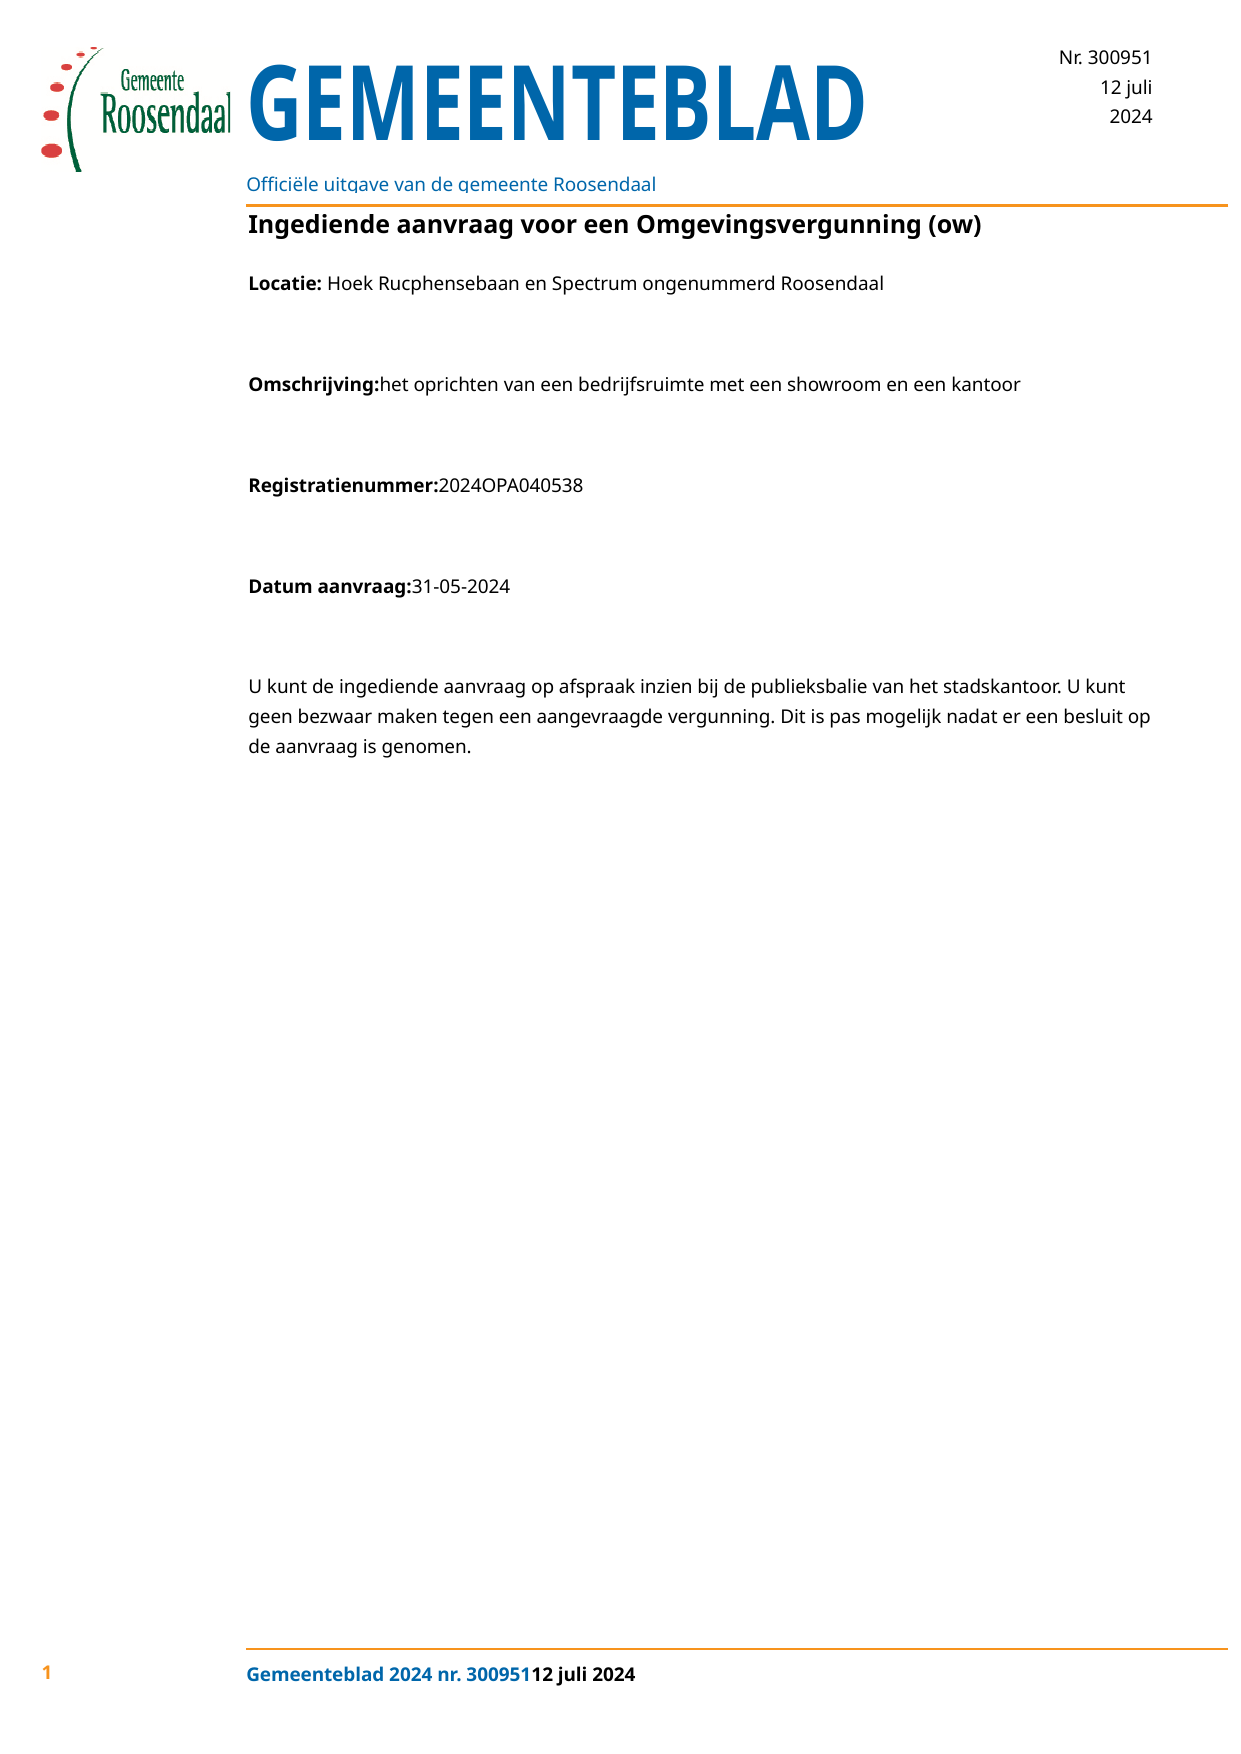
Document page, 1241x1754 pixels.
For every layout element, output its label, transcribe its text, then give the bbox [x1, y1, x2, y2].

text Omschrijving:het oprichten van een bedrijfsruimte met een showroom en een kantoor [248, 371, 1152, 397]
text Ingediende aanvraag voor een Omgevingsvergunning (ow) [248, 207, 1152, 241]
picture [41, 47, 231, 172]
text U kunt de ingediende aanvraag op afspraak inzien bij de publieksbalie van het stadskantoor. U kunt geen bezwaar maken tegen een aangevraagde vergunning. Dit is pas mogelijk nadat er een besluit op de aanvraag is genomen. [248, 674, 1152, 758]
text Datum aanvraag:31-05-2024 [248, 573, 1152, 598]
text Locatie: Hoek Rucphensebaan en Spectrum ongenummerd Roosendaal [248, 270, 1152, 296]
text Registratienummer:2024OPA040538 [248, 472, 1152, 498]
